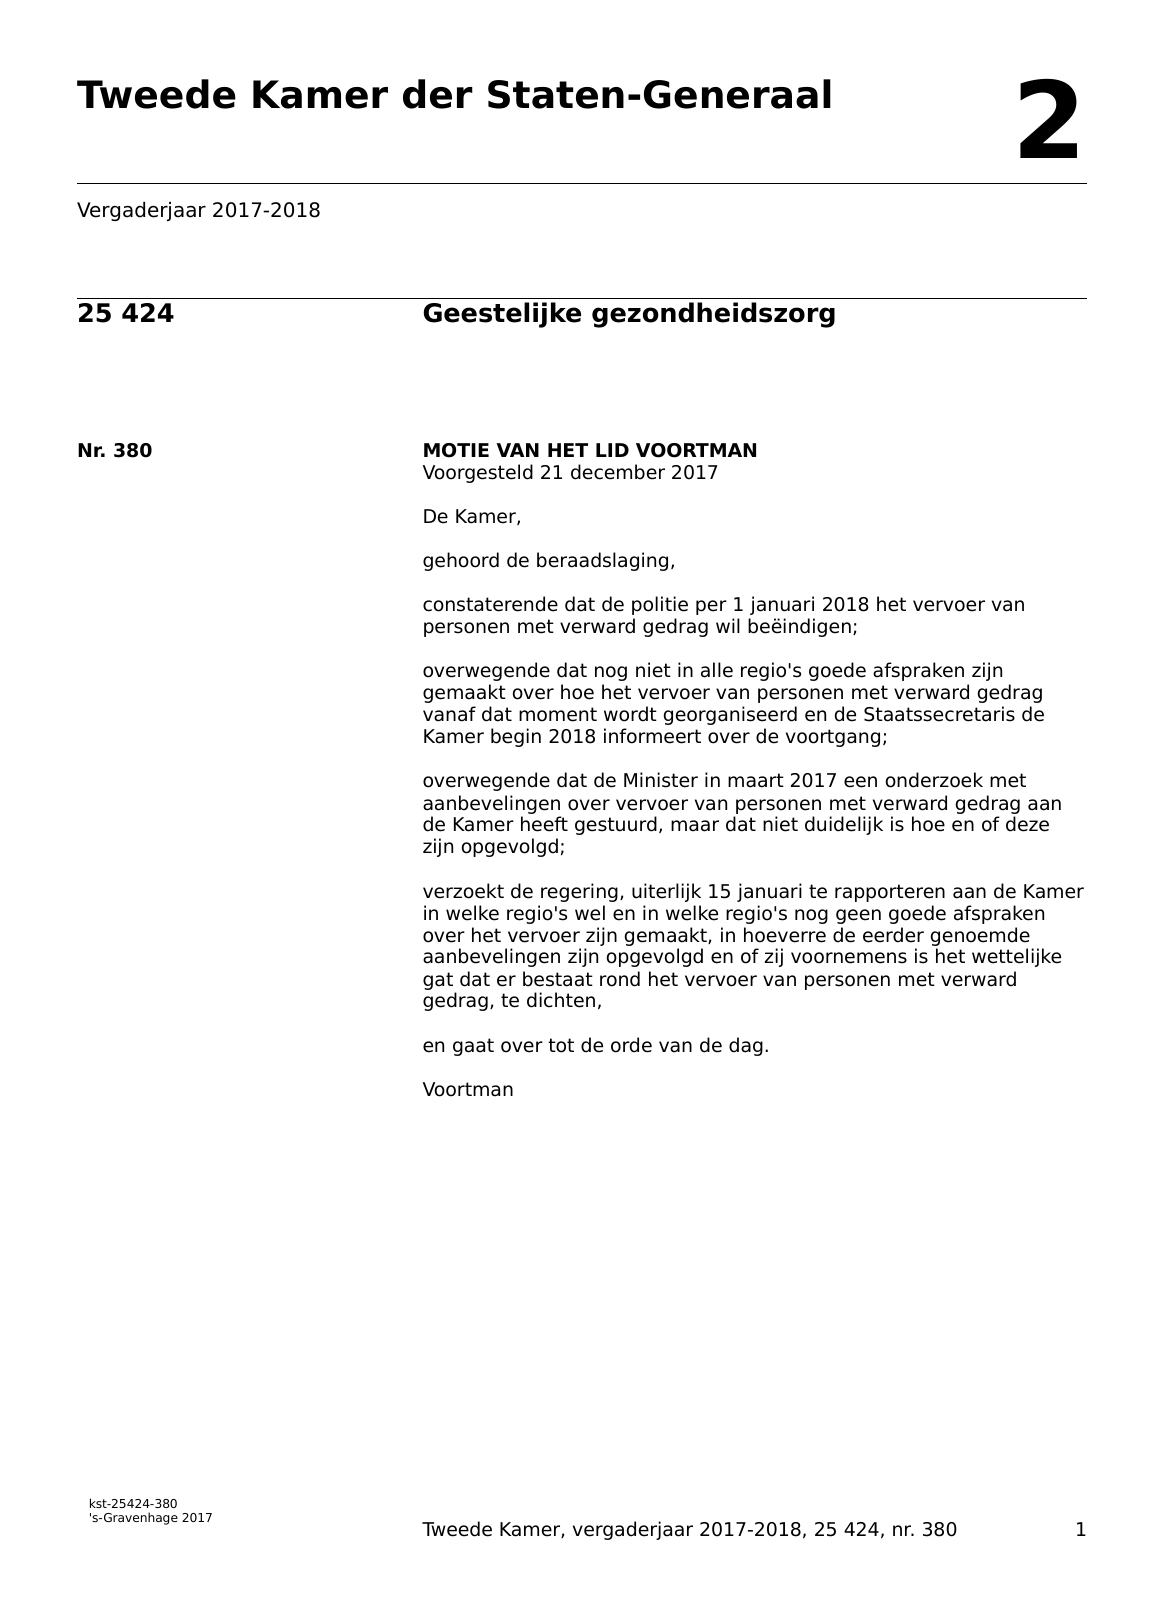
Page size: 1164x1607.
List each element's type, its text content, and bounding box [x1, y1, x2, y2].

text en gaat over tot de orde van de dag. [422, 1034, 1087, 1057]
text De Kamer, [422, 506, 1087, 528]
table_header 2 [886, 59, 1087, 183]
text constaterende dat de politie per 1 januari 2018 het vervoer van personen met verward gedrag wil beëindigen; [422, 594, 1087, 638]
subtitle 25 424 Geestelijke gezondheidszorg [77, 299, 1087, 329]
text verzoekt de regering, uiterlijk 15 januari te rapporteren aan de Kamer in welke regio's wel en in welke regio's nog geen goede afspraken over het vervoer zijn gemaakt, in hoeverre de eerder genoemde aanbevelingen zijn opgevolgd en of zij voornemens is het wettelijke gat dat er bestaat rond het vervoer van personen met verward gedrag, te dichten, [422, 881, 1087, 1012]
subtitle Nr. 380 MOTIE VAN HET LID VOORTMAN [77, 440, 1087, 462]
text Voortman [422, 1079, 1087, 1101]
text kst-25424-380 [88, 1497, 323, 1511]
text Voorgesteld 21 december 2017 [422, 462, 1087, 484]
text 's-Gravenhage 2017 [88, 1511, 323, 1525]
text gehoord de beraadslaging, [422, 550, 1087, 572]
text overwegende dat nog niet in alle regio's goede afspraken zijn gemaakt over hoe het vervoer van personen met verward gedrag vanaf dat moment wordt georganiseerd en de Staatssecretaris de Kamer begin 2018 informeert over de voortgang; [422, 660, 1087, 748]
text overwegende dat de Minister in maart 2017 een onderzoek met aanbevelingen over vervoer van personen met verward gedrag aan de Kamer heeft gestuurd, maar dat niet duidelijk is hoe en of deze zijn opgevolgd; [422, 770, 1087, 858]
table_header Tweede Kamer der Staten-Generaal [77, 59, 886, 183]
table_cell Vergaderjaar 2017-2018 [77, 184, 1087, 298]
